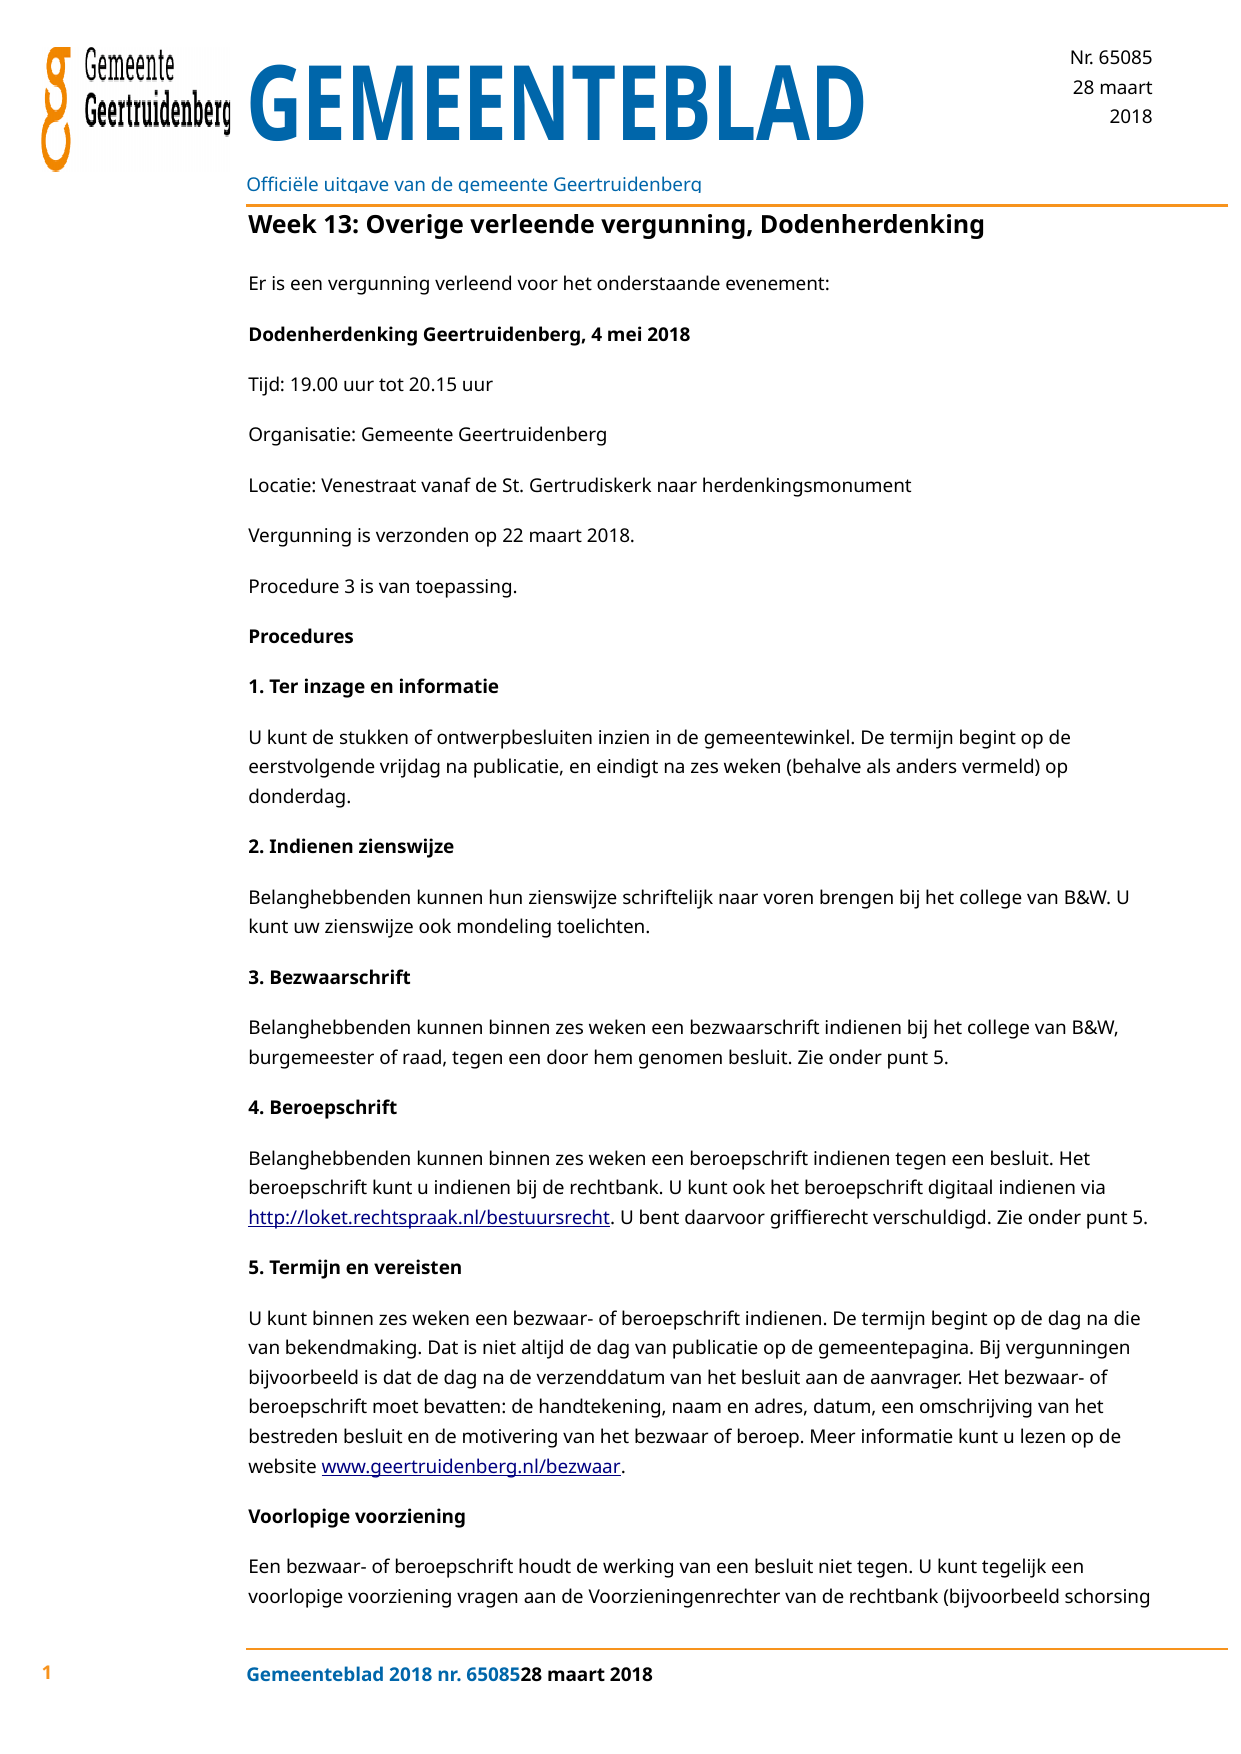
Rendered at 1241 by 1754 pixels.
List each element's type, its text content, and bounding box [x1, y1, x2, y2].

text Belanghebbenden kunnen binnen zes weken een beroepschrift indienen tegen een besluit. Het beroepschrift kunt u indienen bij de rechtbank. U kunt ook het beroepschrift digitaal indienen via http://loket.rechtspraak.nl/bestuursrecht. U bent daarvoor griffierecht verschuldigd. Zie onder punt 5. [248, 1145, 1152, 1230]
text Week 13: Overige verleende vergunning, Dodenherdenking [248, 207, 1152, 241]
text Tijd: 19.00 uur tot 20.15 uur [248, 371, 1152, 397]
text Belanghebbenden kunnen hun zienswijze schriftelijk naar voren brengen bij het college van B&W. U kunt uw zienswijze ook mondeling toelichten. [248, 884, 1152, 939]
text Voorlopige voorziening [248, 1503, 1152, 1529]
text Een bezwaar- of beroepschrift houdt de werking van een besluit niet tegen. U kunt tegelijk een voorlopige voorziening vragen aan de Voorzieningenrechter van de rechtbank (bijvoorbeeld schorsing [248, 1554, 1152, 1609]
text 2. Indienen zienswijze [248, 834, 1152, 859]
text Organisatie: Gemeente Geertruidenberg [248, 422, 1152, 447]
text Locatie: Venestraat vanaf de St. Gertrudiskerk naar herdenkingsmonument [248, 472, 1152, 498]
picture [41, 47, 231, 172]
text Vergunning is verzonden op 22 maart 2018. [248, 522, 1152, 548]
text U kunt binnen zes weken een bezwaar- of beroepschrift indienen. De termijn begint op de dag na die van bekendmaking. Dat is niet altijd de dag van publicatie op de gemeentepagina. Bij vergunningen bijvoorbeeld is dat de dag na de verzenddatum van het besluit aan de aanvrager. Het bezwaar- of beroepschrift moet bevatten: de handtekening, naam en adres, datum, een omschrijving van het bestreden besluit en de motivering van het bezwaar of beroep. Meer informatie kunt u lezen op de website www.geertruidenberg.nl/bezwaar. [248, 1305, 1152, 1478]
text Belanghebbenden kunnen binnen zes weken een bezwaarschrift indienen bij het college van B&W, burgemeester of raad, tegen een door hem genomen besluit. Zie onder punt 5. [248, 1014, 1152, 1070]
text Dodenherdenking Geertruidenberg, 4 mei 2018 [248, 321, 1152, 346]
text U kunt de stukken of ontwerpbesluiten inzien in de gemeentewinkel. De termijn begint op de eerstvolgende vrijdag na publicatie, en eindigt na zes weken (behalve als anders vermeld) op donderdag. [248, 724, 1152, 809]
text 4. Beroepschrift [248, 1094, 1152, 1120]
text 1. Ter inzage en informatie [248, 674, 1152, 699]
text Procedure 3 is van toepassing. [248, 573, 1152, 598]
text 5. Termijn en vereisten [248, 1254, 1152, 1280]
text 3. Bezwaarschrift [248, 964, 1152, 990]
text Er is een vergunning verleend voor het onderstaande evenement: [248, 270, 1152, 296]
text Procedures [248, 623, 1152, 649]
